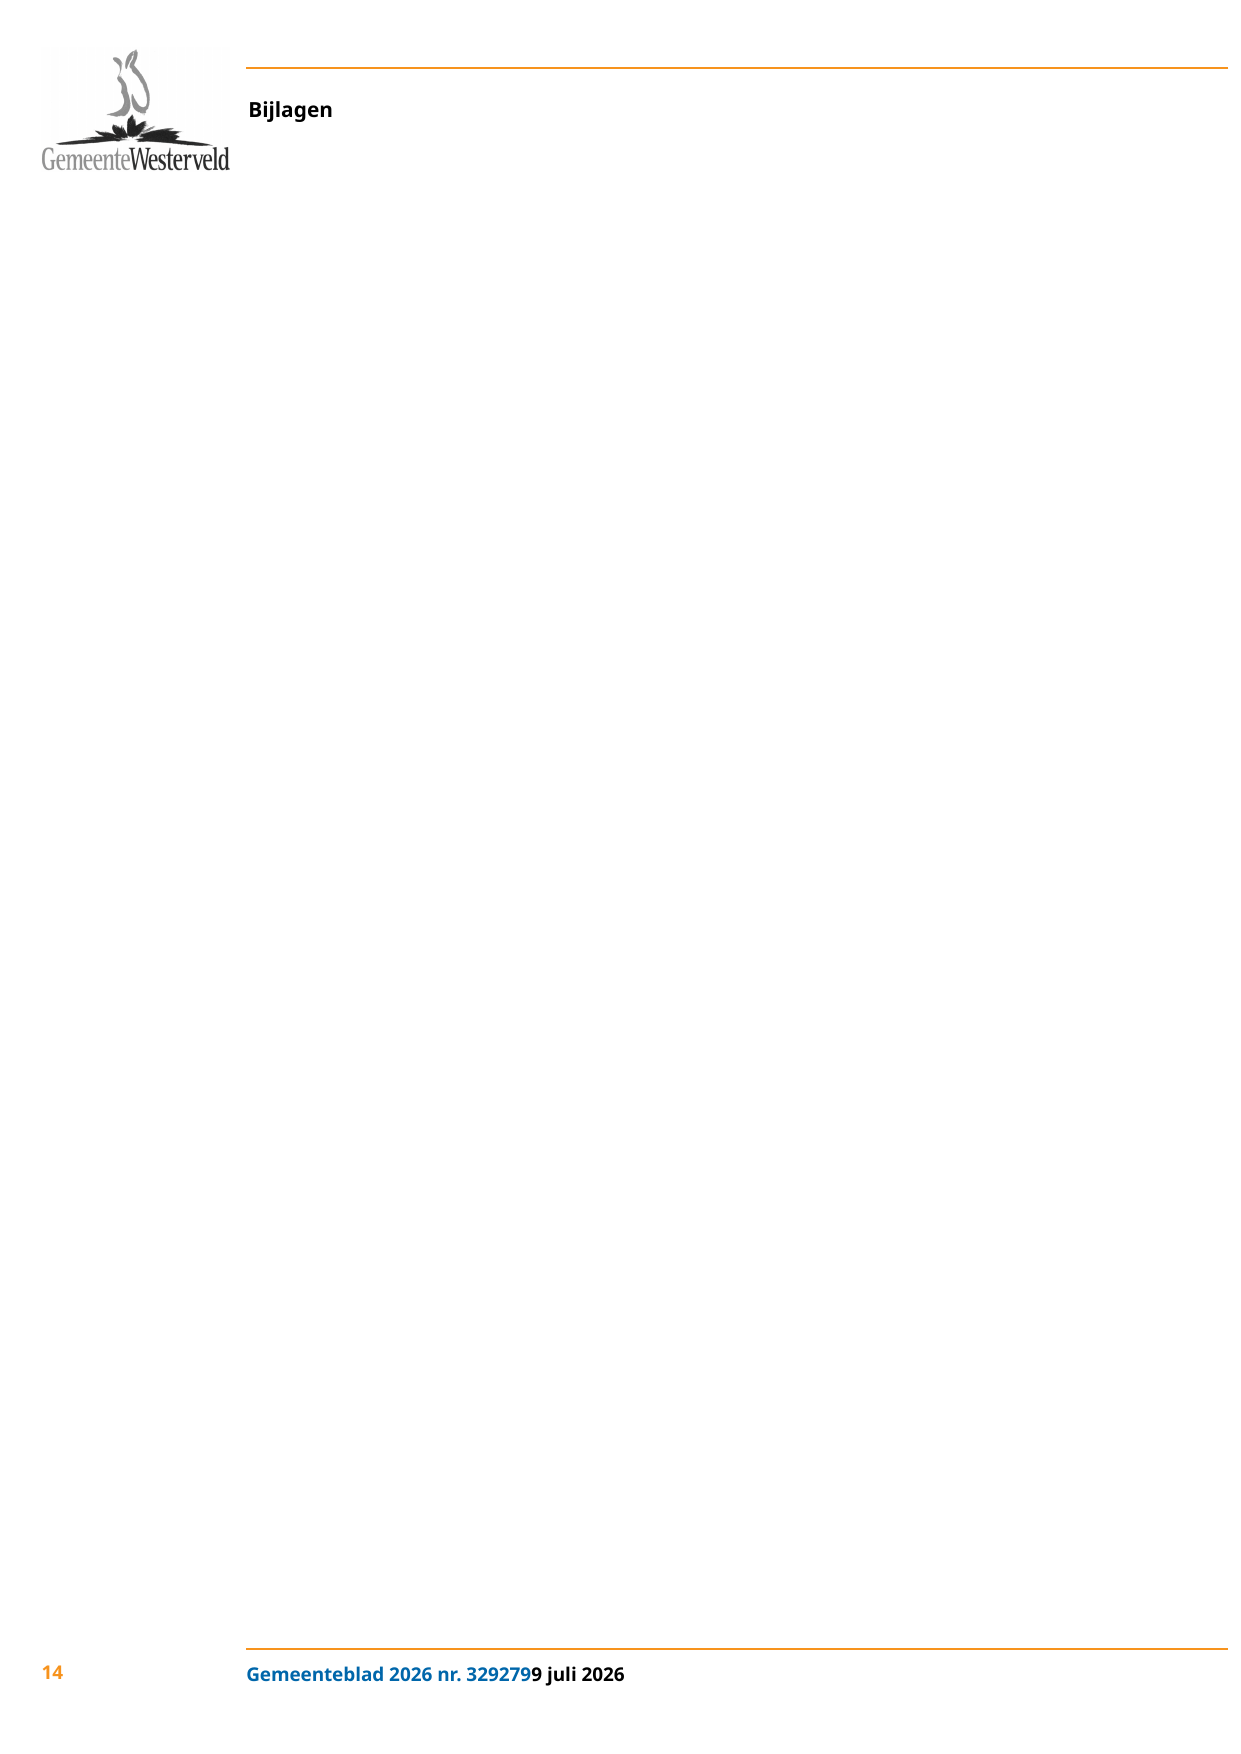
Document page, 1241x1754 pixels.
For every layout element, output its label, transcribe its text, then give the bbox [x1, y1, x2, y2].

text Bijlagen [248, 95, 1152, 123]
picture [41, 47, 231, 172]
